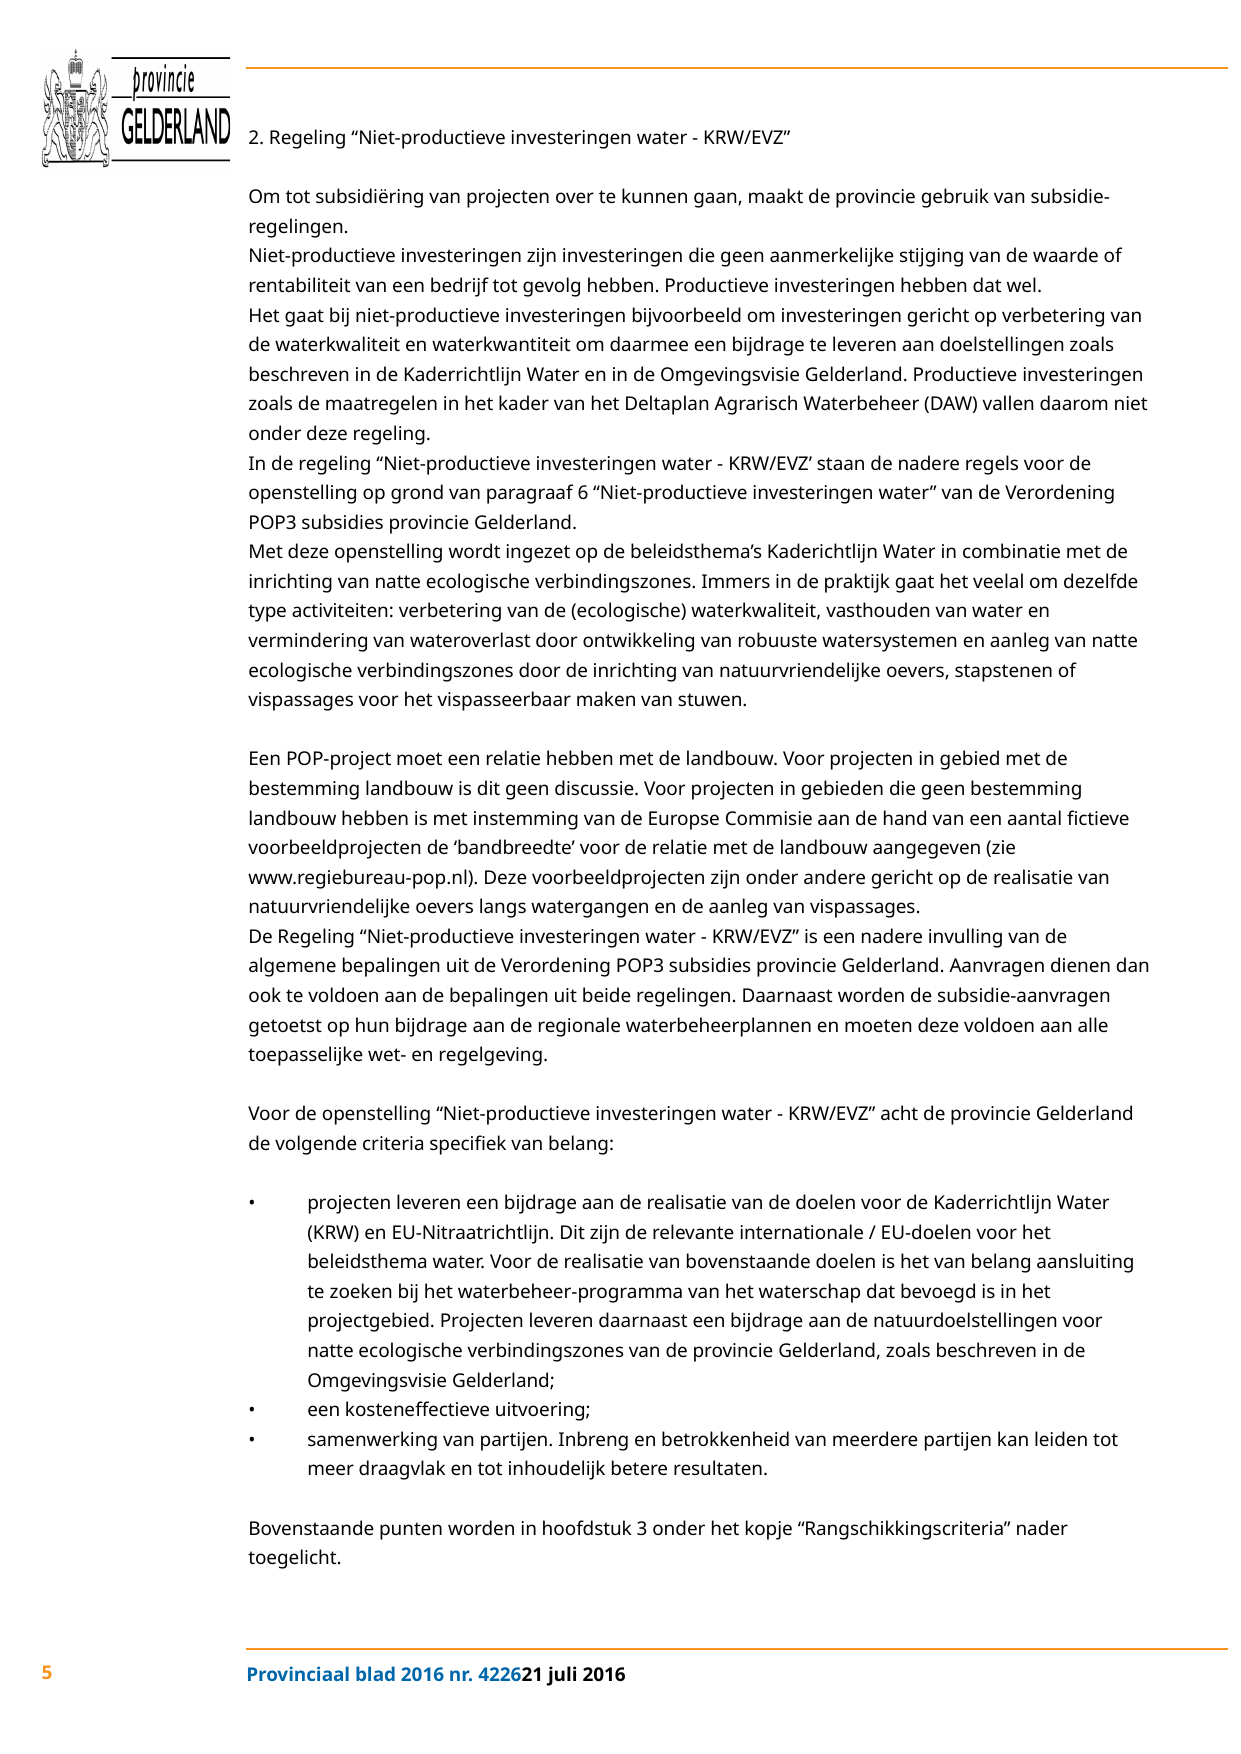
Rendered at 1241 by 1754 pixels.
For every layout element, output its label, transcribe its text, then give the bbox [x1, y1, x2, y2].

list projecten leveren een bijdrage aan de realisatie van de doelen voor de Kaderrichtlijn Water (KRW) en EU-Nitraatrichtlijn. Dit zijn de relevante internationale / EU-doelen voor het beleidsthema water. Voor de realisatie van bovenstaande doelen is het van belang aansluiting te zoeken bij het waterbeheer-programma van het waterschap dat bevoegd is in het projectgebied. Projecten leveren daarnaast een bijdrage aan de natuurdoelstellingen voor natte ecologische verbindingszones van de provincie Gelderland, zoals beschreven in de Omgevingsvisie Gelderland; [248, 1189, 1152, 1393]
text Om tot subsidiëring van projecten over te kunnen gaan, maakt de provincie gebruik van subsidie-regelingen. [248, 183, 1152, 239]
text 2. Regeling “Niet-productieve investeringen water - KRW/EVZ” [248, 124, 1152, 150]
text Voor de openstelling “Niet-productieve investeringen water - KRW/EVZ” acht de provincie Gelderland de volgende criteria specifiek van belang: [248, 1101, 1152, 1156]
text Een POP-project moet een relatie hebben met de landbouw. Voor projecten in gebied met de bestemming landbouw is dit geen discussie. Voor projecten in gebieden die geen bestemming landbouw hebben is met instemming van de Europse Commisie aan de hand van een aantal fictieve voorbeeldprojecten de ‘bandbreedte’ voor de relatie met de landbouw aangegeven (zie www.regiebureau-pop.nl). Deze voorbeeldprojecten zijn onder andere gericht op de realisatie van natuurvriendelijke oevers langs watergangen en de aanleg van vispassages. [248, 746, 1152, 919]
text Het gaat bij niet-productieve investeringen bijvoorbeeld om investeringen gericht op verbetering van de waterkwaliteit en waterkwantiteit om daarmee een bijdrage te leveren aan doelstellingen zoals beschreven in de Kaderrichtlijn Water en in de Omgevingsvisie Gelderland. Productieve investeringen zoals de maatregelen in het kader van het Deltaplan Agrarisch Waterbeheer (DAW) vallen daarom niet onder deze regeling. [248, 302, 1152, 446]
text De Regeling “Niet-productieve investeringen water - KRW/EVZ” is een nadere invulling van de algemene bepalingen uit de Verordening POP3 subsidies provincie Gelderland. Aanvragen dienen dan ook te voldoen aan de bepalingen uit beide regelingen. Daarnaast worden de subsidie-aanvragen getoetst op hun bijdrage aan de regionale waterbeheerplannen en moeten deze voldoen aan alle toepasselijke wet- en regelgeving. [248, 923, 1152, 1067]
picture [41, 47, 231, 172]
list samenwerking van partijen. Inbreng en betrokkenheid van meerdere partijen kan leiden tot meer draagvlak en tot inhoudelijk betere resultaten. [248, 1426, 1152, 1481]
text In de regeling “Niet-productieve investeringen water - KRW/EVZ’ staan de nadere regels voor de openstelling op grond van paragraaf 6 “Niet-productieve investeringen water” van de Verordening POP3 subsidies provincie Gelderland. [248, 450, 1152, 535]
text Niet-productieve investeringen zijn investeringen die geen aanmerkelijke stijging van de waarde of rentabiliteit van een bedrijf tot gevolg hebben. Productieve investeringen hebben dat wel. [248, 243, 1152, 298]
text Bovenstaande punten worden in hoofdstuk 3 onder het kopje “Rangschikkingscriteria” nader toegelicht. [248, 1515, 1152, 1570]
list een kosteneffectieve uitvoering; [248, 1396, 1152, 1422]
text Met deze openstelling wordt ingezet op de beleidsthema’s Kaderichtlijn Water in combinatie met de inrichting van natte ecologische verbindingszones. Immers in de praktijk gaat het veelal om dezelfde type activiteiten: verbetering van de (ecologische) waterkwaliteit, vasthouden van water en vermindering van wateroverlast door ontwikkeling van robuuste watersystemen en aanleg van natte ecologische verbindingszones door de inrichting van natuurvriendelijke oevers, stapstenen of vispassages voor het vispasseerbaar maken van stuwen. [248, 538, 1152, 712]
